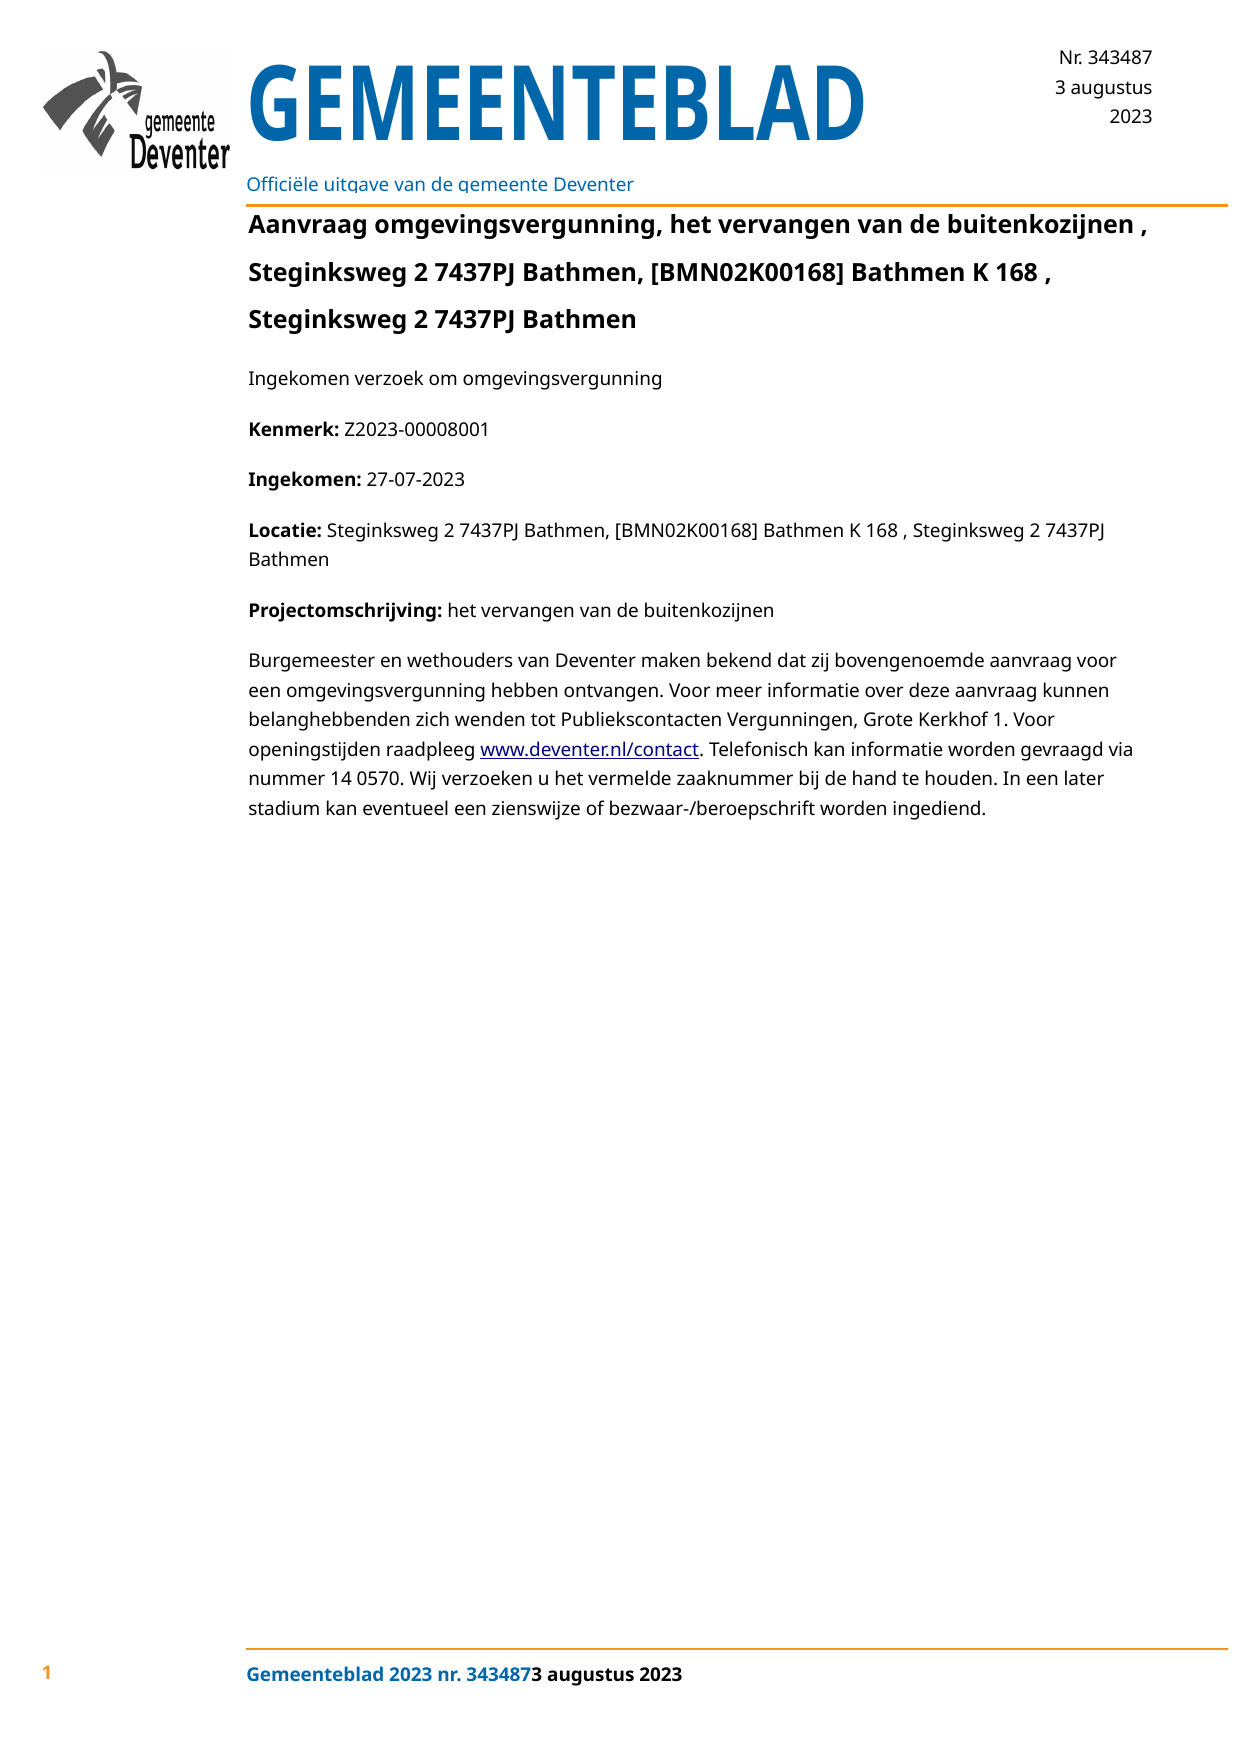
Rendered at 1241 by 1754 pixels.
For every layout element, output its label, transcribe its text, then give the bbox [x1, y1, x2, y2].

text Aanvraag omgevingsvergunning, het vervangen van de buitenkozijnen , Steginksweg 2 7437PJ Bathmen, [BMN02K00168] Bathmen K 168 , Steginksweg 2 7437PJ Bathmen [248, 207, 1152, 336]
picture [41, 47, 231, 172]
text Ingekomen: 27-07-2023 [248, 466, 1152, 492]
text Locatie: Steginksweg 2 7437PJ Bathmen, [BMN02K00168] Bathmen K 168 , Steginksweg 2 7437PJ Bathmen [248, 517, 1152, 572]
text Ingekomen verzoek om omgevingsvergunning [248, 366, 1152, 391]
text Burgemeester en wethouders van Deventer maken bekend dat zij bovengenoemde aanvraag voor een omgevingsvergunning hebben ontvangen. Voor meer informatie over deze aanvraag kunnen belanghebbenden zich wenden tot Publiekscontacten Vergunningen, Grote Kerkhof 1. Voor openingstijden raadpleeg www.deventer.nl/contact. Telefonisch kan informatie worden gevraagd via nummer 14 0570. Wij verzoeken u het vermelde zaaknummer bij de hand te houden. In een later stadium kan eventueel een zienswijze of bezwaar-/beroepschrift worden ingediend. [248, 647, 1152, 821]
text Kenmerk: Z2023-00008001 [248, 416, 1152, 442]
text Projectomschrijving: het vervangen van de buitenkozijnen [248, 597, 1152, 622]
